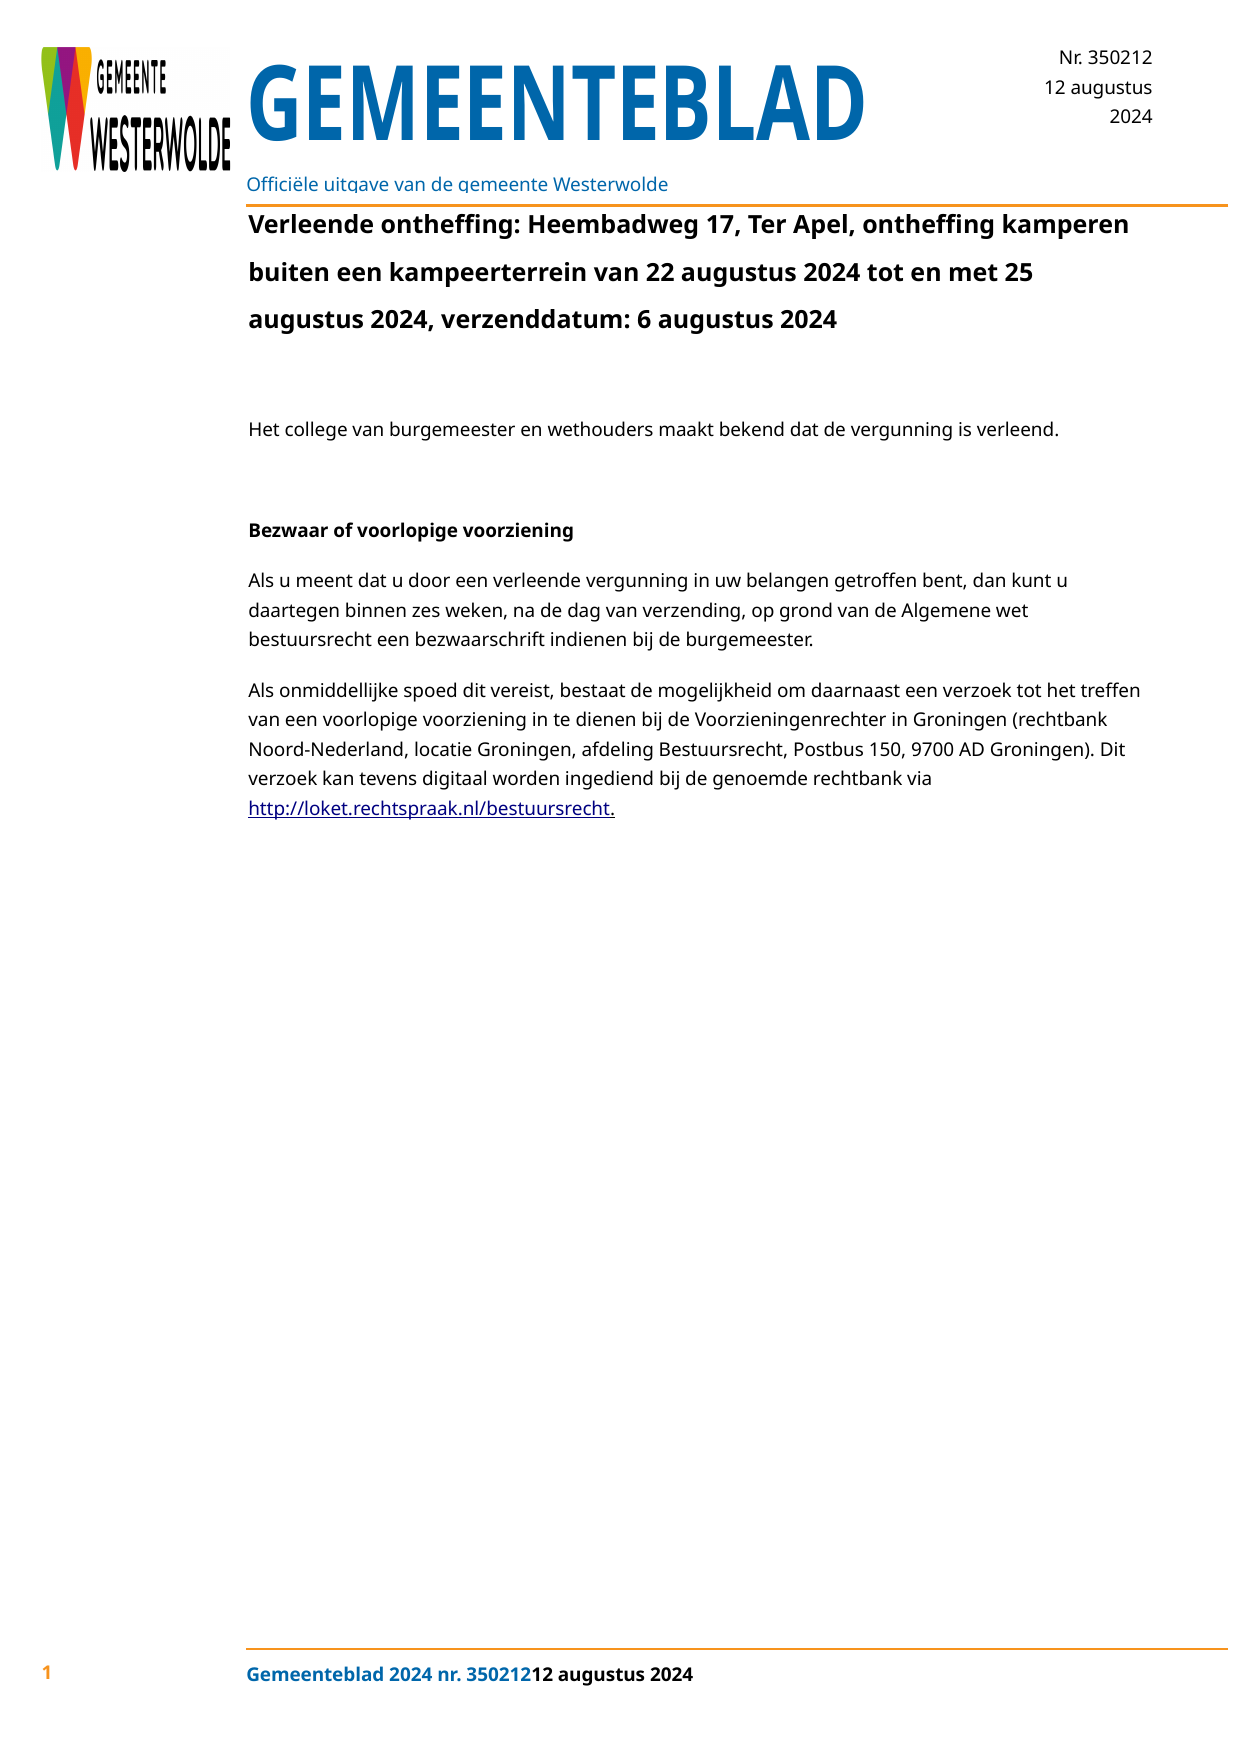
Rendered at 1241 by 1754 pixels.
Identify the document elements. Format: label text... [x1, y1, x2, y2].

text Als onmiddellijke spoed dit vereist, bestaat de mogelijkheid om daarnaast een verzoek tot het treffen van een voorlopige voorziening in te dienen bij de Voorzieningenrechter in Groningen (rechtbank Noord-Nederland, locatie Groningen, afdeling Bestuursrecht, Postbus 150, 9700 AD Groningen). Dit verzoek kan tevens digitaal worden ingediend bij de genoemde rechtbank via http://loket.rechtspraak.nl/bestuursrecht. [248, 677, 1152, 821]
picture [41, 47, 231, 172]
text Als u meent dat u door een verleende vergunning in uw belangen getroffen bent, dan kunt u daartegen binnen zes weken, na de dag van verzending, op grond van de Algemene wet bestuursrecht een bezwaarschrift indienen bij de burgemeester. [248, 567, 1152, 652]
text Verleende ontheffing: Heembadweg 17, Ter Apel, ontheffing kamperen buiten een kampeerterrein van 22 augustus 2024 tot en met 25 augustus 2024, verzenddatum: 6 augustus 2024 [248, 207, 1152, 336]
text Het college van burgemeester en wethouders maakt bekend dat de vergunning is verleend. [248, 416, 1152, 442]
text Bezwaar of voorlopige voorziening [248, 517, 1152, 542]
